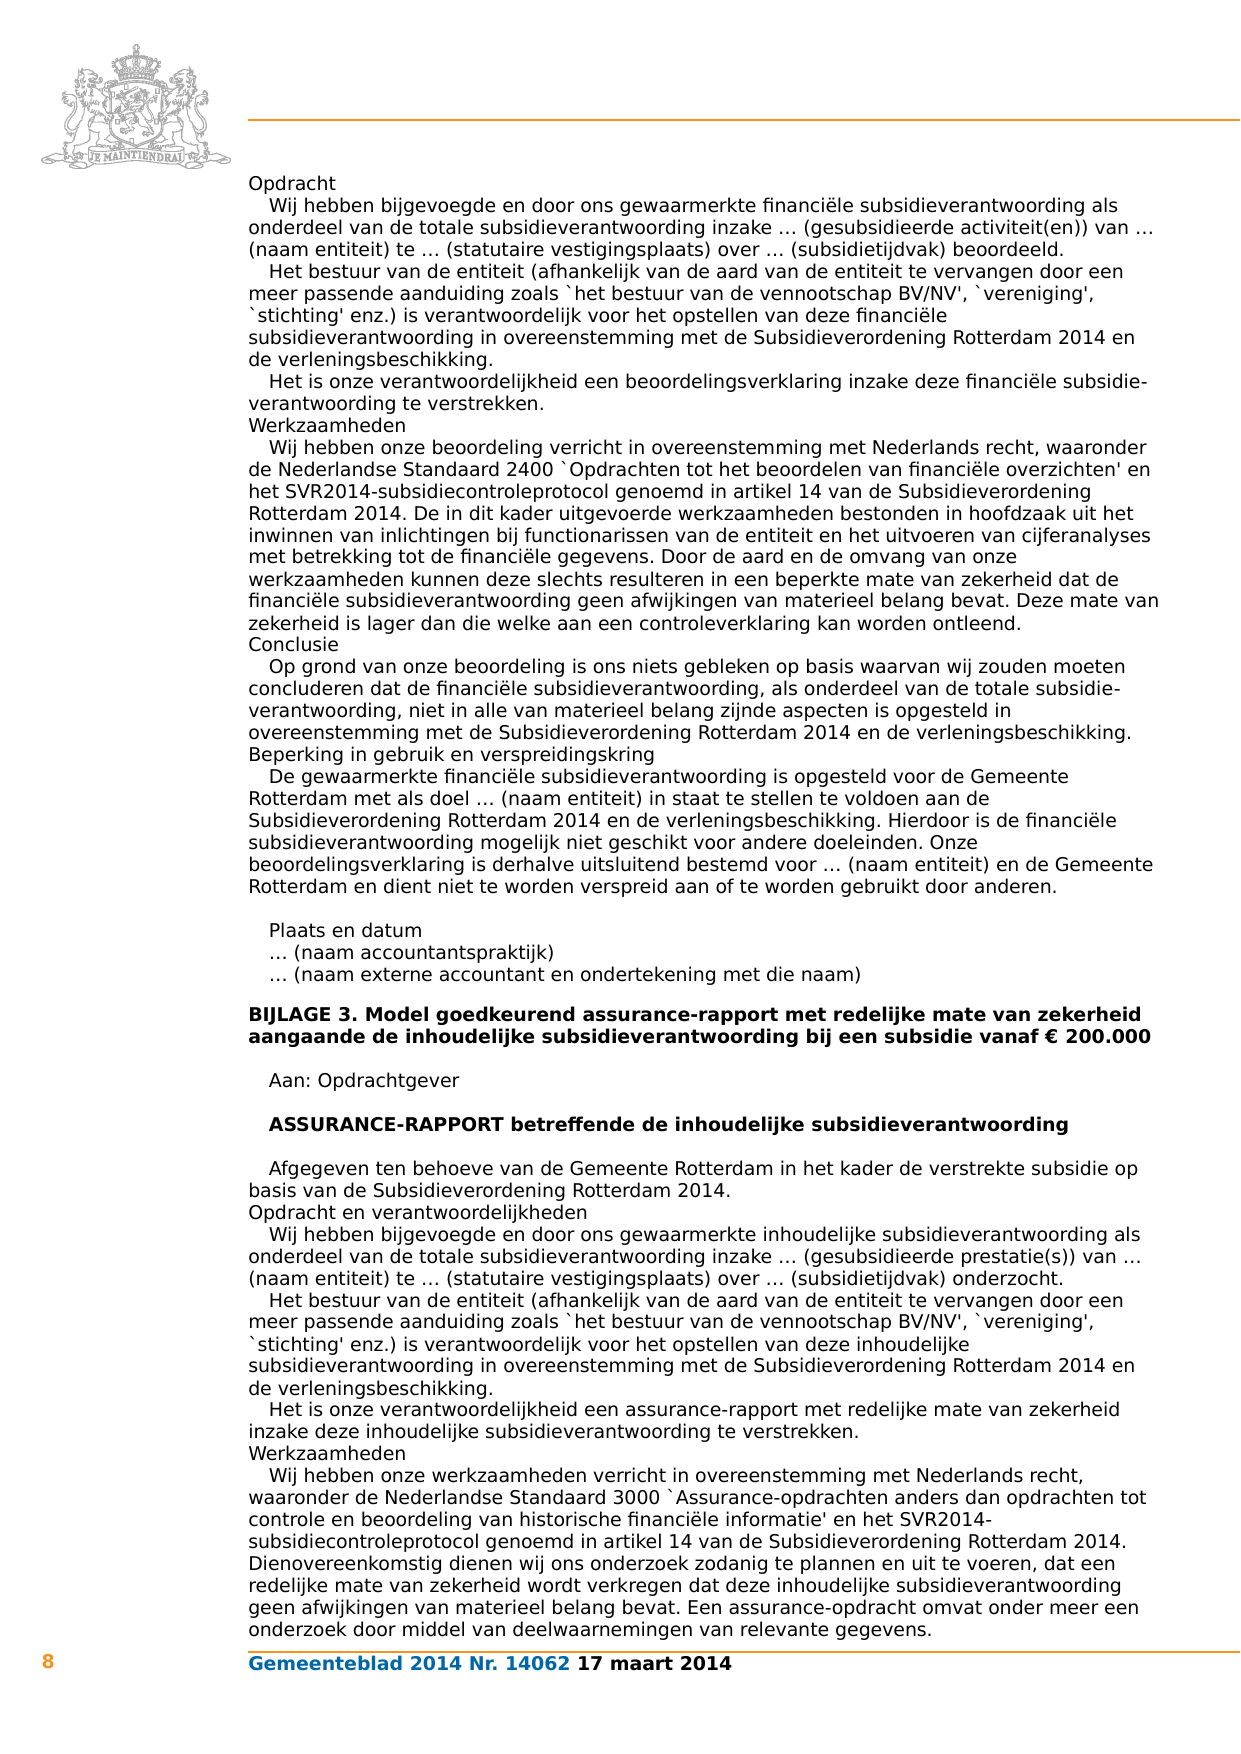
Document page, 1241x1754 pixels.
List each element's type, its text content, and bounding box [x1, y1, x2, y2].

subtitle Opdracht [248, 173, 1163, 195]
subtitle Werkzaamheden [248, 414, 1163, 437]
subtitle Opdracht en verantwoordelijkheden [248, 1202, 1163, 1223]
text Op grond van onze beoordeling is ons niets gebleken op basis waarvan wij zouden moeten concluderen dat de financiële subsidieverantwoording, als onderdeel van de totale subsidie­verantwoording, niet in alle van materieel belang zijnde aspecten is opgesteld in overeenstemming met de Subsidieverordening Rotterdam 2014 en de verleningsbeschikking. [248, 656, 1163, 744]
text Het bestuur van de entiteit (afhankelijk van de aard van de entiteit te vervangen door een meer passende aanduiding zoals `het bestuur van de vennootschap BV/NV', `vereniging', `stichting' enz.) is verantwoordelijk voor het opstellen van deze inhoudelijke subsidieverantwoording in overeenstemming met de Subsidieverordening Rotterdam 2014 en de verleningsbeschikking. [248, 1289, 1163, 1399]
text ASSURANCE-RAPPORT betreffende de inhoudelijke subsidie­verantwoording [248, 1114, 1163, 1136]
subtitle Conclusie [248, 634, 1163, 656]
text Het bestuur van de entiteit (afhankelijk van de aard van de entiteit te vervangen door een meer passende aanduiding zoals `het bestuur van de vennootschap BV/NV', `vereniging', `stichting' enz.) is verantwoordelijk voor het opstellen van deze financiële subsidieverantwoording in overeenstemming met de Subsidieverordening Rotterdam 2014 en de verleningsbeschikking. [248, 261, 1163, 371]
text Aan: Opdrachtgever [248, 1070, 1163, 1092]
picture [41, 44, 231, 169]
text Plaats en datum [248, 920, 1163, 942]
text Wij hebben onze beoordeling verricht in overeenstemming met Nederlands recht, waaronder de Nederlandse Standaard 2400 `Opdrachten tot het beoordelen van financiële overzichten' en het SVR2014-subsidiecontroleprotocol genoemd in artikel 14 van de Subsidieverordening Rotterdam 2014. De in dit kader uitgevoerde werkzaamheden bestonden in hoofdzaak uit het inwinnen van inlichtingen bij functionarissen van de entiteit en het uitvoeren van cijferanalyses met betrekking tot de financiële gegevens. Door de aard en de omvang van onze werkzaamheden kunnen deze slechts resulteren in een beperkte mate van zekerheid dat de financiële subsidieverantwoording geen afwijkingen van materieel belang bevat. Deze mate van zekerheid is lager dan die welke aan een controleverklaring kan worden ontleend. [248, 437, 1163, 634]
text Wij hebben bijgevoegde en door ons gewaarmerkte inhoudelijke subsidieverantwoording als onderdeel van de totale subsidie­verant­woording inzake … (gesubsidieerde prestatie(s)) van … (naam entiteit) te … (statutaire vestigingsplaats) over … (subsidietijdvak) onderzocht. [248, 1223, 1163, 1289]
text Het is onze verantwoorde­lijkheid een assurance-rapport met redelijke mate van zekerheid inzake deze inhoudelijke subsidie­verantwoording te verstrekken. [248, 1399, 1163, 1443]
subtitle Werkzaamheden [248, 1443, 1163, 1465]
text De gewaarmerkte financiële subsidieverantwoording is opgesteld voor de Gemeente Rotterdam met als doel … (naam entiteit) in staat te stellen te voldoen aan de Subsidieverordening Rotterdam 2014 en de verleningsbeschikking. Hierdoor is de financiële subsidieverantwoording mogelijk niet geschikt voor andere doeleinden. Onze beoordelingsverklaring is derhalve uitsluitend bestemd voor … (naam entiteit) en de Gemeente Rotterdam en dient niet te worden verspreid aan of te worden gebruikt door anderen. [248, 766, 1163, 898]
text Wij hebben onze werkzaamheden verricht in overeenstemming met Nederlands recht, waaronder de Nederlandse Standaard 3000 `Assurance-opdrachten anders dan opdrachten tot controle en beoordeling van historische financiële informatie' en het SVR2014-subsidiecontroleprotocol genoemd in artikel 14 van de Subsidieverordening Rotterdam 2014. Dienovereenkomstig dienen wij ons onderzoek zodanig te plannen en uit te voeren, dat een redelijke mate van zekerheid wordt verkregen dat deze inhoudelijke subsidieverantwoording geen afwijkingen van materieel belang bevat. Een assurance-opdracht omvat onder meer een onderzoek door middel van deelwaarnemingen van relevante gegevens. [248, 1465, 1163, 1641]
text Wij hebben bijgevoegde en door ons gewaarmerkte financiële subsidieverantwoording als onderdeel van de totale subsidie­verant­woording inzake … (gesubsidieerde activiteit(en)) van … (naam entiteit) te … (statutaire vestigingsplaats) over … (subsidietijdvak) beoordeeld. [248, 195, 1163, 261]
text Afgegeven ten behoeve van de Gemeente Rotterdam in het kader de verstrekte subsidie op basis van de Subsidieverordening Rotterdam 2014. [248, 1158, 1163, 1202]
subtitle BIJLAGE 3. Model goedkeurend assurance-rapport met redelijke mate van zekerheid aangaande de inhoudelijke subsidieverantwoording bij een subsidie vanaf € 200.000 [248, 1004, 1163, 1048]
text … (naam accountantspraktijk) [248, 942, 1163, 964]
text … (naam externe accountant en ondertekening met die naam) [248, 964, 1163, 986]
subtitle Beperking in gebruik en verspreidingskring [248, 744, 1163, 766]
text Het is onze verantwoorde­lijkheid een beoordelings­verklaring inzake deze financiële subsidie­verant­woording te verstrekken. [248, 371, 1163, 414]
